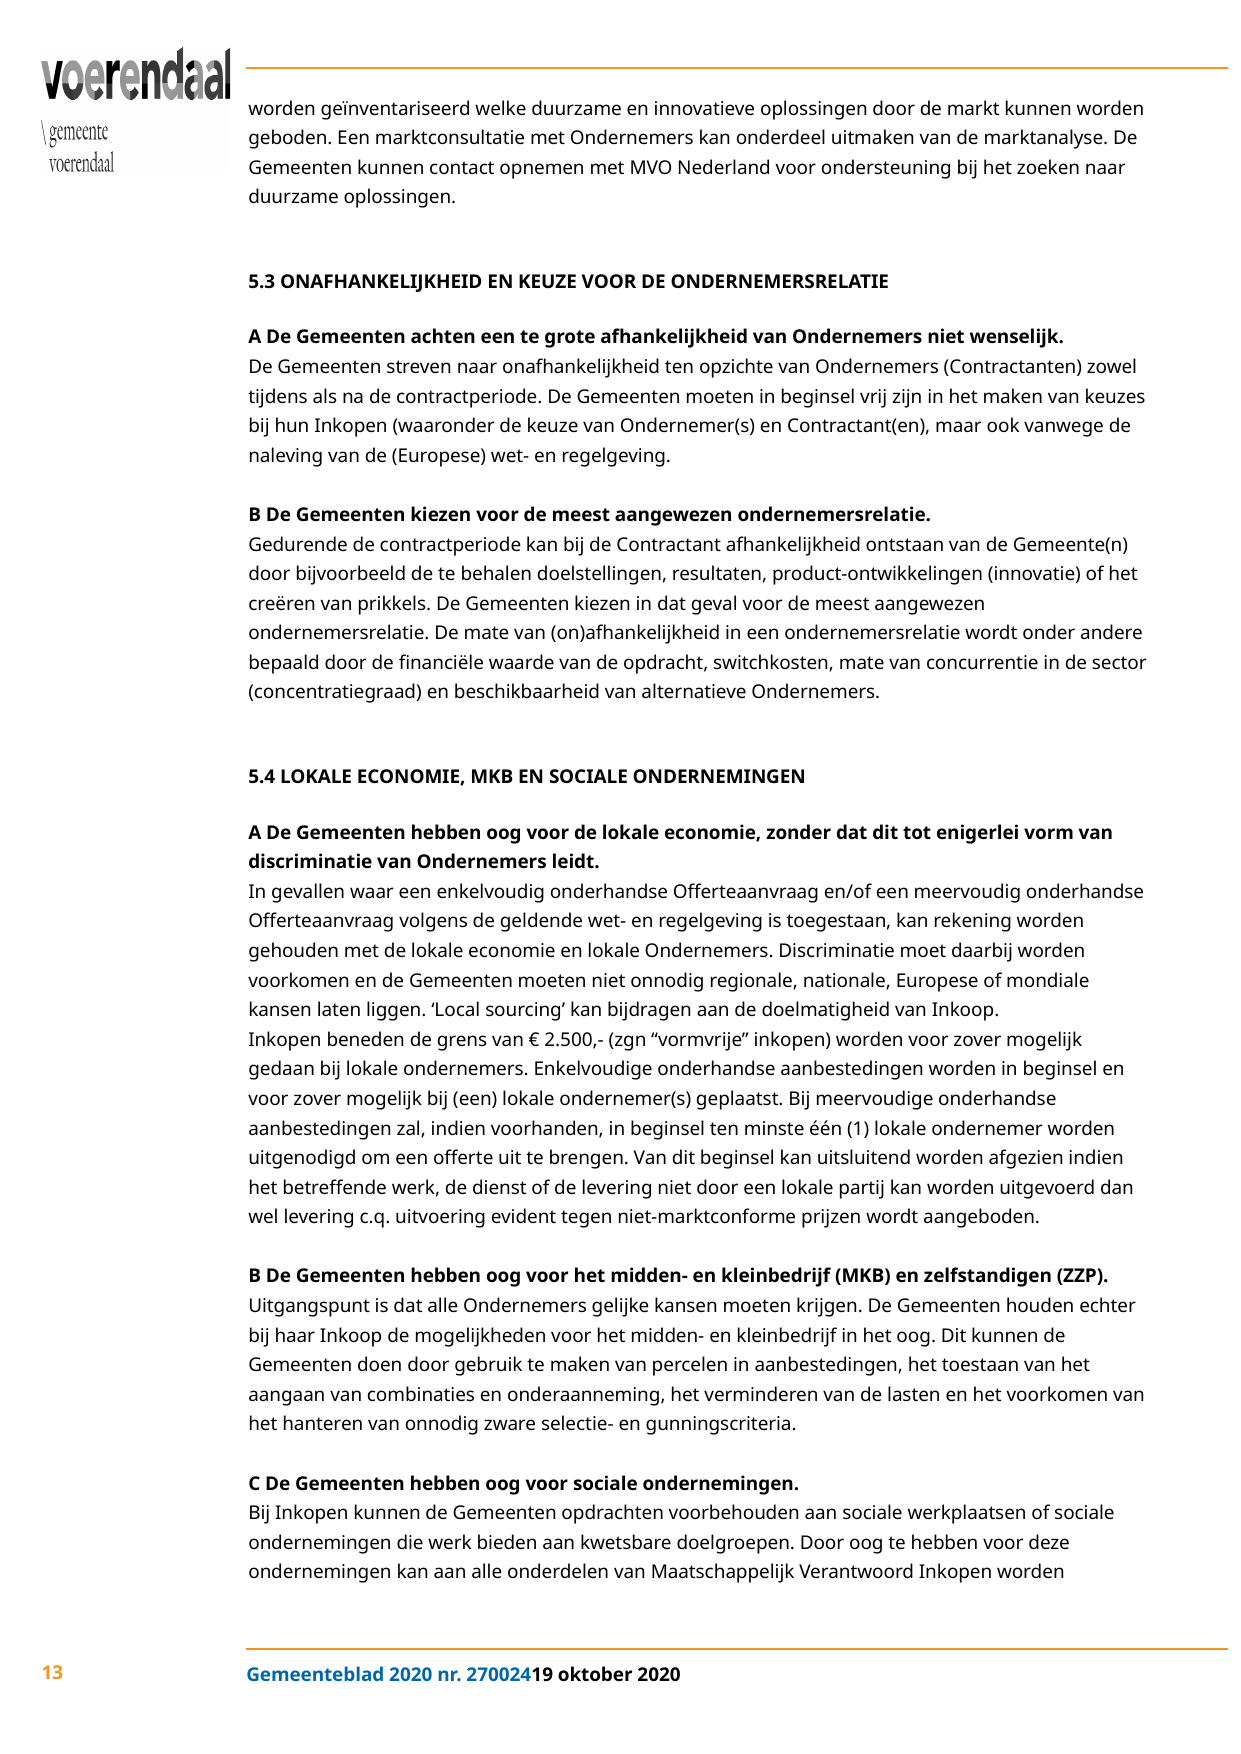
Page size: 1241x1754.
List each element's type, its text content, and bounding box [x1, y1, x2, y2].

text Uitgangspunt is dat alle Ondernemers gelijke kansen moeten krijgen. De Gemeenten houden echter bij haar Inkoop de mogelijkheden voor het midden- en kleinbedrijf in het oog. Dit kunnen de Gemeenten doen door gebruik te maken van percelen in aanbestedingen, het toestaan van het aangaan van combinaties en onderaanneming, het verminderen van de lasten en het voorkomen van het hanteren van onnodig zware selectie- en gunningscriteria. [248, 1292, 1152, 1436]
text 5.4 LOKALE ECONOMIE, MKB EN SOCIALE ONDERNEMINGEN [248, 764, 1152, 789]
text A De Gemeenten achten een te grote afhankelijkheid van Ondernemers niet wenselijk. [248, 324, 1152, 349]
text B De Gemeenten kiezen voor de meest aangewezen ondernemersrelatie. [248, 501, 1152, 527]
text 5.3 ONAFHANKELIJKHEID EN KEUZE VOOR DE ONDERNEMERSRELATIE [248, 268, 1152, 294]
text C De Gemeenten hebben oog voor sociale ondernemingen. [248, 1470, 1152, 1496]
text In gevallen waar een enkelvoudig onderhandse Offerteaanvraag en/of een meervoudig onderhandse Offerteaanvraag volgens de geldende wet- en regelgeving is toegestaan, kan rekening worden gehouden met de lokale economie en lokale Ondernemers. Discriminatie moet daarbij worden voorkomen en de Gemeenten moeten niet onnodig regionale, nationale, Europese of mondiale kansen laten liggen. ‘Local sourcing’ kan bijdragen aan de doelmatigheid van Inkoop. [248, 878, 1152, 1022]
text Gedurende de contractperiode kan bij de Contractant afhankelijkheid ontstaan van de Gemeente(n) door bijvoorbeeld de te behalen doelstellingen, resultaten, product-ontwikkelingen (innovatie) of het creëren van prikkels. De Gemeenten kiezen in dat geval voor de meest aangewezen ondernemersrelatie. De mate van (on)afhankelijkheid in een ondernemersrelatie wordt onder andere bepaald door de financiële waarde van de opdracht, switchkosten, mate van concurrentie in de sector (concentratiegraad) en beschikbaarheid van alternatieve Ondernemers. [248, 531, 1152, 704]
text Bij Inkopen kunnen de Gemeenten opdrachten voorbehouden aan sociale werkplaatsen of sociale ondernemingen die werk bieden aan kwetsbare doelgroepen. Door oog te hebben voor deze ondernemingen kan aan alle onderdelen van Maatschappelijk Verantwoord Inkopen worden [248, 1499, 1152, 1584]
text Inkopen beneden de grens van € 2.500,- (zgn “vormvrije” inkopen) worden voor zover mogelijk gedaan bij lokale ondernemers. Enkelvoudige onderhandse aanbestedingen worden in beginsel en voor zover mogelijk bij (een) lokale ondernemer(s) geplaatst. Bij meervoudige onderhandse aanbestedingen zal, indien voorhanden, in beginsel ten minste één (1) lokale ondernemer worden uitgenodigd om een offerte uit te brengen. Van dit beginsel kan uitsluitend worden afgezien indien het betreffende werk, de dienst of de levering niet door een lokale partij kan worden uitgevoerd dan wel levering c.q. uitvoering evident tegen niet-marktconforme prijzen wordt aangeboden. [248, 1026, 1152, 1229]
text De Gemeenten streven naar onafhankelijkheid ten opzichte van Ondernemers (Contractanten) zowel tijdens als na de contractperiode. De Gemeenten moeten in beginsel vrij zijn in het maken van keuzes bij hun Inkopen (waaronder de keuze van Ondernemer(s) en Contractant(en), maar ook vanwege de naleving van de (Europese) wet- en regelgeving. [248, 353, 1152, 468]
text A De Gemeenten hebben oog voor de lokale economie, zonder dat dit tot enigerlei vorm van discriminatie van Ondernemers leidt. [248, 819, 1152, 874]
picture [41, 47, 231, 172]
text B De Gemeenten hebben oog voor het midden- en kleinbedrijf (MKB) en zelfstandigen (ZZP). [248, 1263, 1152, 1288]
text worden geïnventariseerd welke duurzame en innovatieve oplossingen door de markt kunnen worden geboden. Een marktconsultatie met Ondernemers kan onderdeel uitmaken van de marktanalyse. De Gemeenten kunnen contact opnemen met MVO Nederland voor ondersteuning bij het zoeken naar duurzame oplossingen. [248, 95, 1152, 209]
